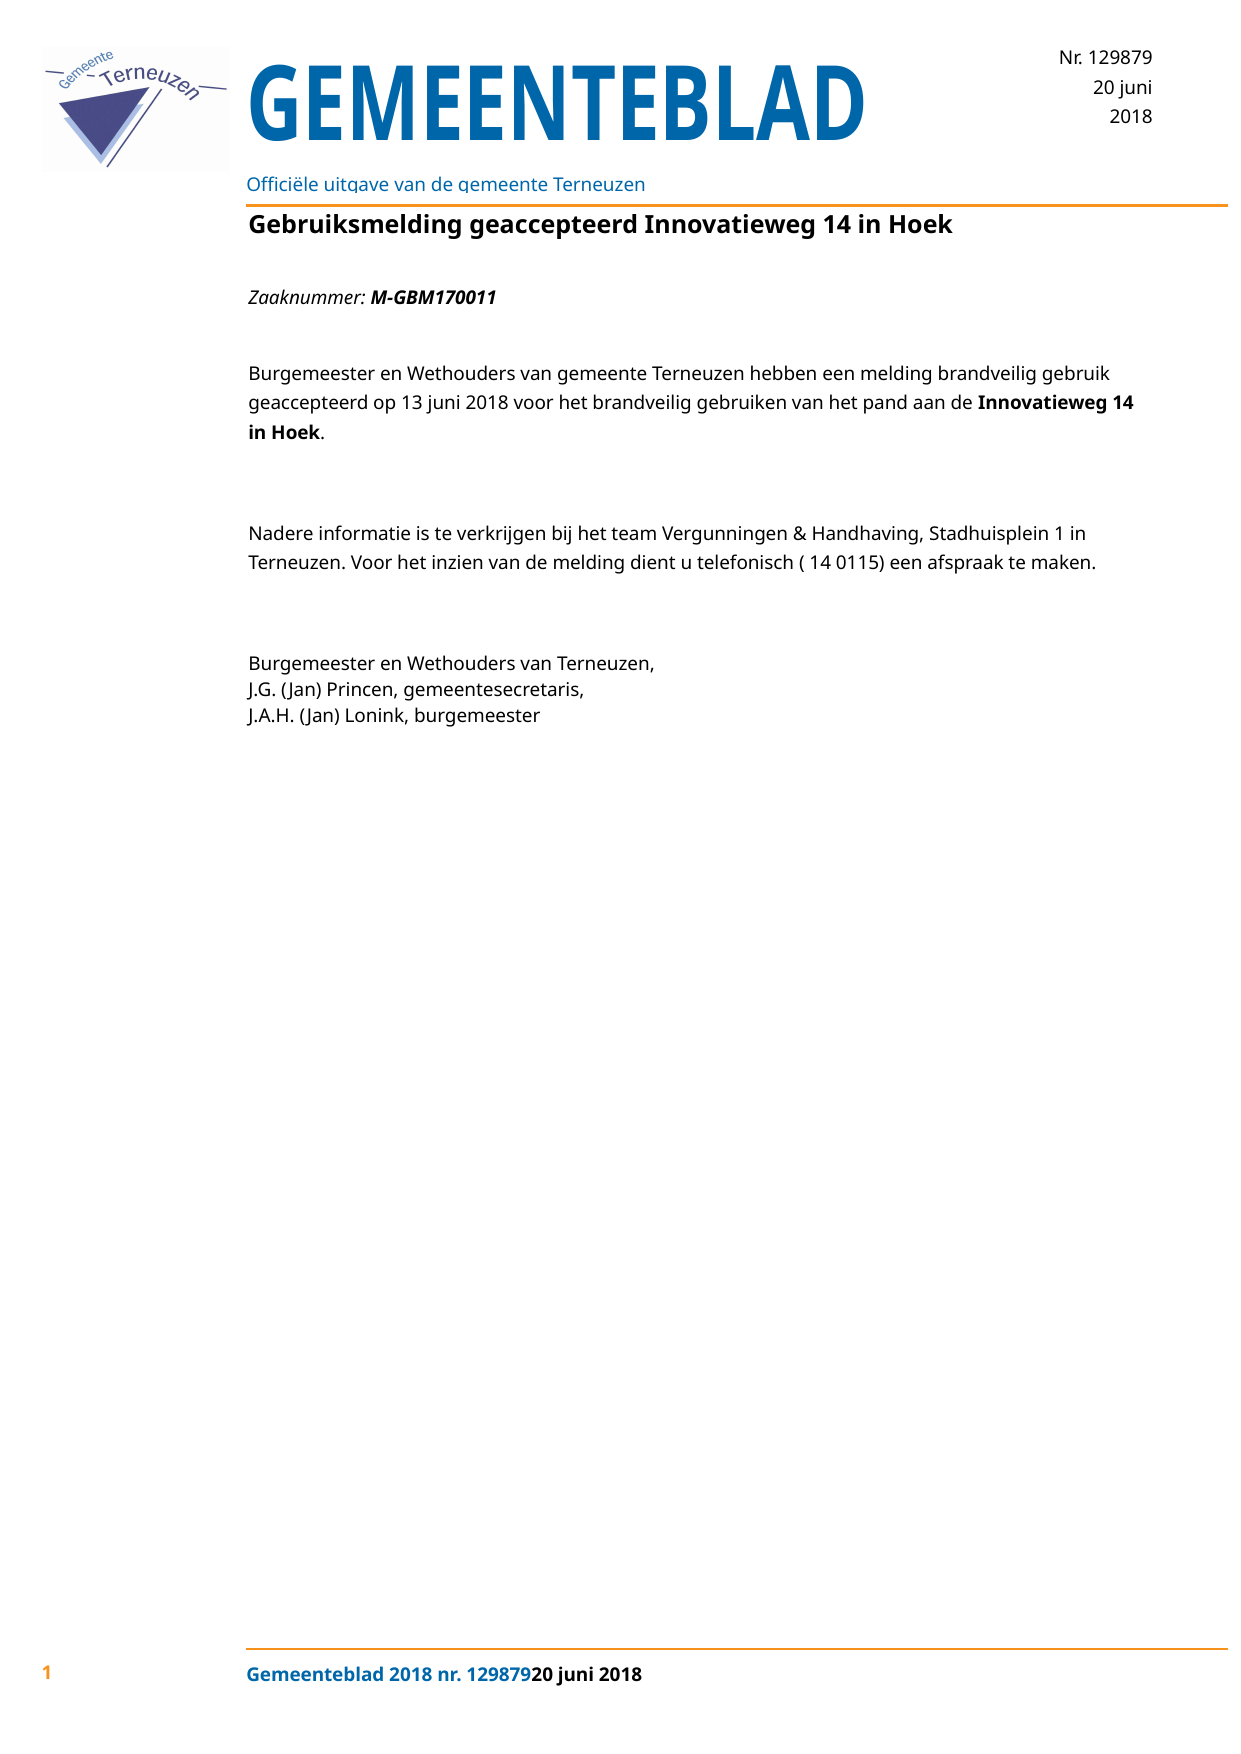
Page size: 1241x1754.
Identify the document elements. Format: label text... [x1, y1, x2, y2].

table_header Burgemeester en Wethouders van Terneuzen, [248, 651, 1152, 676]
table_cell J.G. (Jan) Princen, gemeentesecretaris, [248, 676, 700, 702]
text Nadere informatie is te verkrijgen bij het team Vergunningen & Handhaving, Stadhuisplein 1 in Terneuzen. Voor het inzien van de melding dient u telefonisch ( 14 0115) een afspraak te maken. [248, 520, 1152, 575]
table_cell [700, 676, 1152, 702]
table_cell [248, 728, 700, 753]
picture [41, 47, 231, 172]
table_cell [700, 728, 1152, 753]
text Burgemeester en Wethouders van gemeente Terneuzen hebben een melding brandveilig gebruik geaccepteerd op 13 juni 2018 voor het brandveilig gebruiken van het pand aan de Innovatieweg 14 in Hoek. [248, 360, 1152, 445]
text Gebruiksmelding geaccepteerd Innovatieweg 14 in Hoek [248, 207, 1152, 241]
text Zaaknummer: M-GBM170011 [248, 284, 1152, 309]
table_cell J.A.H. (Jan) Lonink, burgemeester [248, 702, 1152, 728]
